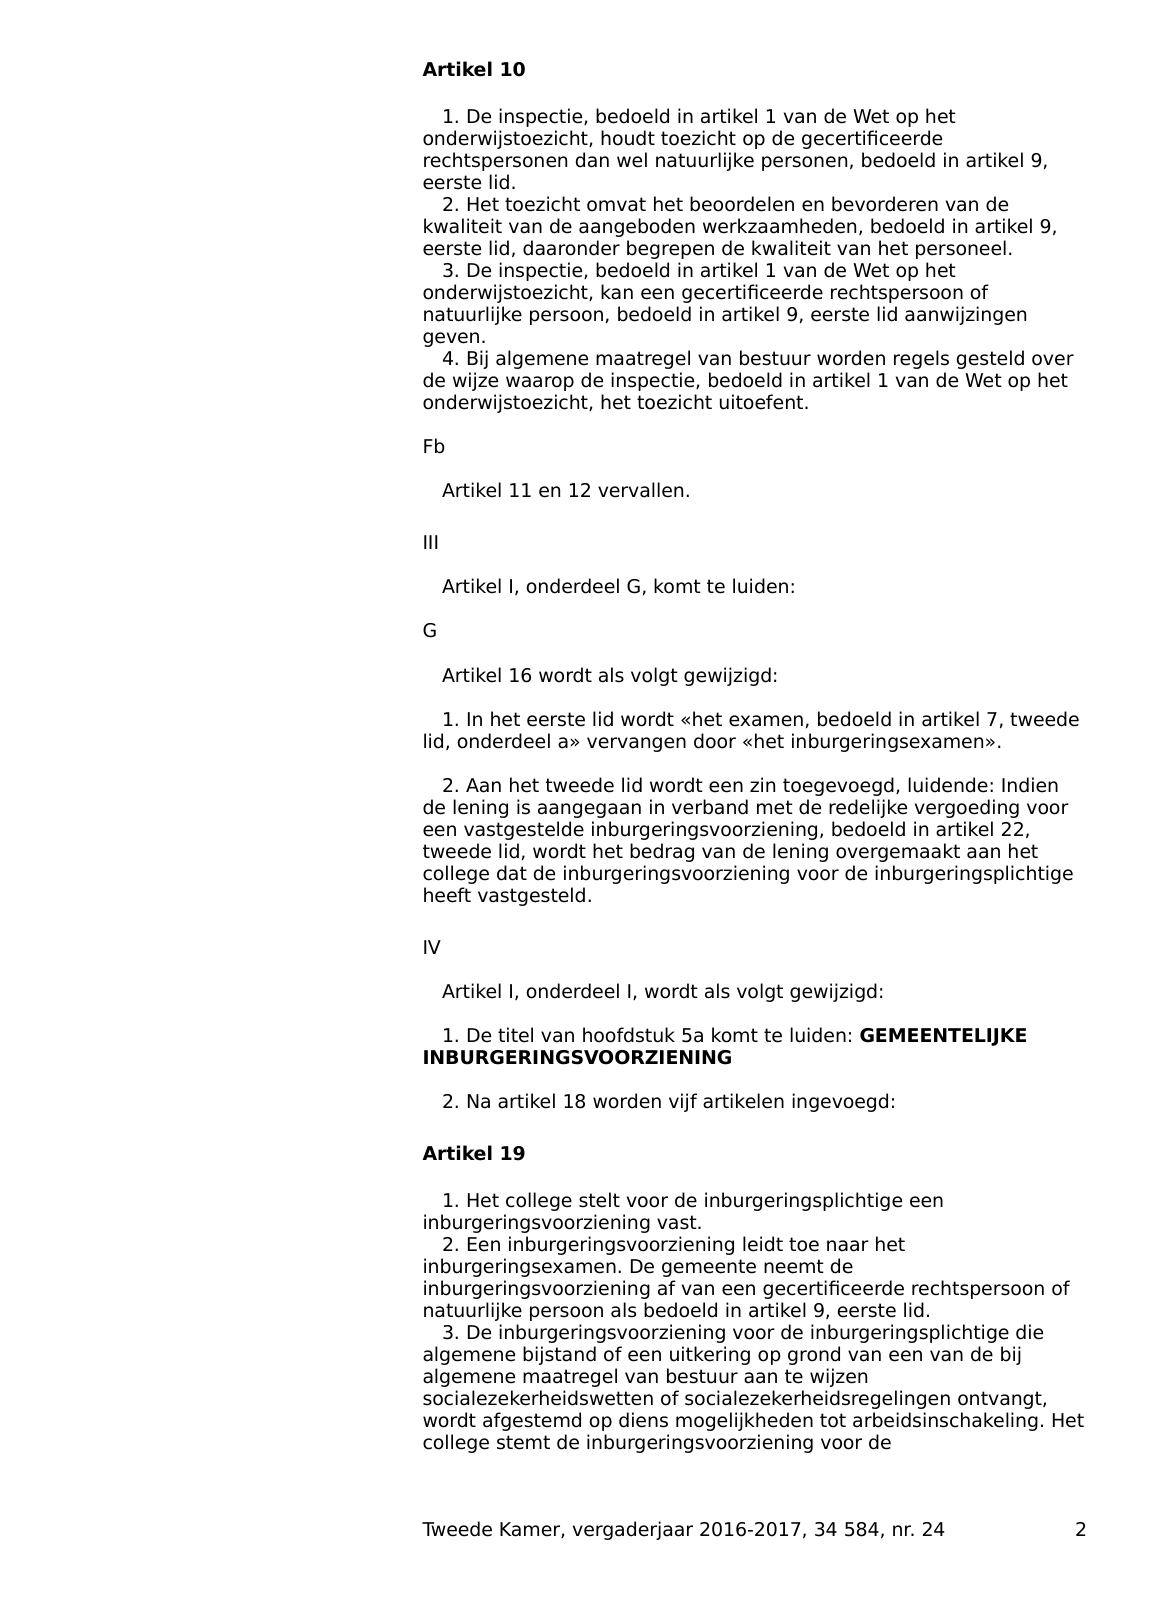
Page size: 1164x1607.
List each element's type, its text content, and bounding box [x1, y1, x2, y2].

text 2. Een inburgeringsvoorziening leidt toe naar het inburgeringsexamen. De gemeente neemt de inburgeringsvoorziening af van een gecertificeerde rechtspersoon of natuurlijke persoon als bedoeld in artikel 9, eerste lid. [422, 1234, 1087, 1322]
text 1. Het college stelt voor de inburgeringsplichtige een inburgeringsvoorziening vast. [422, 1190, 1087, 1234]
text 3. De inburgeringsvoorziening voor de inburgeringsplichtige die algemene bijstand of een uitkering op grond van een van de bij algemene maatregel van bestuur aan te wijzen socialezekerheidswetten of socialezekerheidsregelingen ontvangt, wordt afgestemd op diens mogelijkheden tot arbeidsinschakeling. Het college stemt de inburgeringsvoorziening voor de [422, 1322, 1087, 1454]
text Fb [422, 436, 1087, 458]
text Artikel 16 wordt als volgt gewijzigd: [422, 664, 1087, 687]
text 4. Bij algemene maatregel van bestuur worden regels gesteld over de wijze waarop de inspectie, bedoeld in artikel 1 van de Wet op het onderwijstoezicht, het toezicht uitoefent. [422, 348, 1087, 414]
subtitle Artikel 10 [422, 59, 1087, 81]
text 1. In het eerste lid wordt «het examen, bedoeld in artikel 7, tweede lid, onderdeel a» vervangen door «het inburgeringsexamen». [422, 709, 1087, 753]
text Artikel I, onderdeel G, komt te luiden: [422, 576, 1087, 598]
text Artikel 11 en 12 vervallen. [422, 480, 1087, 502]
text 1. De inspectie, bedoeld in artikel 1 van de Wet op het onderwijstoezicht, houdt toezicht op de gecertificeerde rechtspersonen dan wel natuurlijke personen, bedoeld in artikel 9, eerste lid. [422, 106, 1087, 194]
text Artikel I, onderdeel I, wordt als volgt gewijzigd: [422, 981, 1087, 1003]
subtitle IV [422, 937, 1087, 959]
text 1. De titel van hoofdstuk 5a komt te luiden: GEMEENTELIJKE INBURGERINGSVOORZIENING [422, 1025, 1087, 1069]
text 3. De inspectie, bedoeld in artikel 1 van de Wet op het onderwijstoezicht, kan een gecertificeerde rechtspersoon of natuurlijke persoon, bedoeld in artikel 9, eerste lid aanwijzingen geven. [422, 260, 1087, 348]
subtitle Artikel 19 [422, 1143, 1087, 1165]
text 2. Het toezicht omvat het beoordelen en bevorderen van de kwaliteit van de aangeboden werkzaamheden, bedoeld in artikel 9, eerste lid, daaronder begrepen de kwaliteit van het personeel. [422, 194, 1087, 260]
text 2. Aan het tweede lid wordt een zin toegevoegd, luidende: Indien de lening is aangegaan in verband met de redelijke vergoeding voor een vastgestelde inburgeringsvoorziening, bedoeld in artikel 22, tweede lid, wordt het bedrag van de lening overgemaakt aan het college dat de inburgeringsvoorziening voor de inburgeringsplichtige heeft vastgesteld. [422, 775, 1087, 907]
text 2. Na artikel 18 worden vijf artikelen ingevoegd: [422, 1091, 1087, 1113]
subtitle III [422, 532, 1087, 554]
text G [422, 620, 1087, 642]
